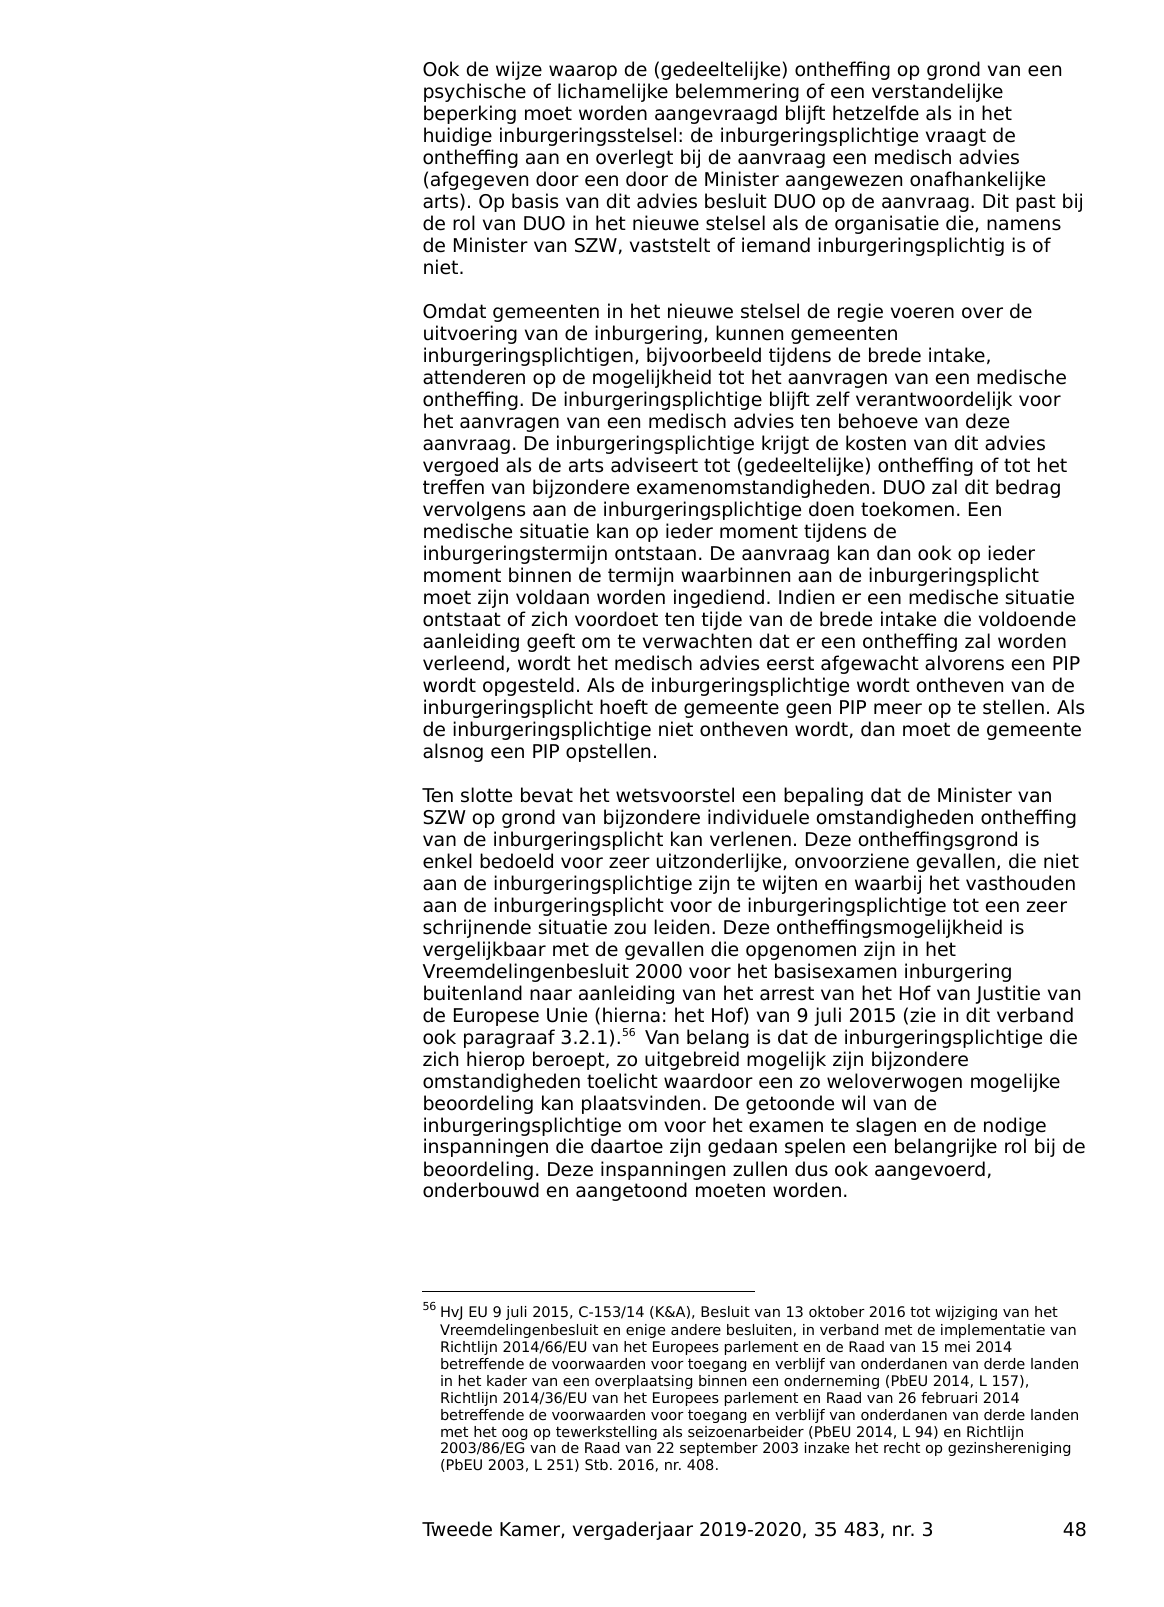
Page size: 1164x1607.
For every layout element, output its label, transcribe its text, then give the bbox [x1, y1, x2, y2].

text Ten slotte bevat het wetsvoorstel een bepaling dat de Minister van SZW op grond van bijzondere individuele omstandigheden ontheffing van de inburgeringsplicht kan verlenen. Deze ontheffingsgrond is enkel bedoeld voor zeer uitzonderlijke, onvoorziene gevallen, die niet aan de inburgeringsplichtige zijn te wijten en waarbij het vasthouden aan de inburgeringsplicht voor de inburgeringsplichtige tot een zeer schrijnende situatie zou leiden. Deze ontheffingsmogelijkheid is vergelijkbaar met de gevallen die opgenomen zijn in het Vreemdelingenbesluit 2000 voor het basisexamen inburgering buitenland naar aanleiding van het arrest van het Hof van Justitie van de Europese Unie (hierna: het Hof) van 9 juli 2015 (zie in dit verband ook paragraaf 3.2.1). Van belang is dat de inburgeringsplichtige die zich hierop beroept, zo uitgebreid mogelijk zijn bijzondere omstandigheden toelicht waardoor een zo weloverwogen mogelijke beoordeling kan plaatsvinden. De getoonde wil van de inburgeringsplichtige om voor het examen te slagen en de nodige inspanningen die daartoe zijn gedaan spelen een belangrijke rol bij de beoordeling. Deze inspanningen zullen dus ook aangevoerd, onderbouwd en aangetoond moeten worden. [422, 785, 1087, 1202]
text HvJ EU 9 juli 2015, C-153/14 (K&A), Besluit van 13 oktober 2016 tot wijziging van het Vreemdelingenbesluit en enige andere besluiten, in verband met de implementatie van Richtlijn 2014/66/EU van het Europees parlement en de Raad van 15 mei 2014 betreffende de voorwaarden voor toegang en verblijf van onderdanen van derde landen in het kader van een overplaatsing binnen een onderneming (PbEU 2014, L 157), Richtlijn 2014/36/EU van het Europees parlement en Raad van 26 februari 2014 betreffende de voorwaarden voor toegang en verblijf van onderdanen van derde landen met het oog op tewerkstelling als seizoenarbeider (PbEU 2014, L 94) en Richtlijn 2003/86/EG van de Raad van 22 september 2003 inzake het recht op gezinshereniging (PbEU 2003, L 251) Stb. 2016, nr. 408. [422, 1300, 1087, 1474]
text Omdat gemeenten in het nieuwe stelsel de regie voeren over de uitvoering van de inburgering, kunnen gemeenten inburgeringsplichtigen, bijvoorbeeld tijdens de brede intake, attenderen op de mogelijkheid tot het aanvragen van een medische ontheffing. De inburgeringsplichtige blijft zelf verantwoordelijk voor het aanvragen van een medisch advies ten behoeve van deze aanvraag. De inburgeringsplichtige krijgt de kosten van dit advies vergoed als de arts adviseert tot (gedeeltelijke) ontheffing of tot het treffen van bijzondere examenomstandigheden. DUO zal dit bedrag vervolgens aan de inburgeringsplichtige doen toekomen. Een medische situatie kan op ieder moment tijdens de inburgeringstermijn ontstaan. De aanvraag kan dan ook op ieder moment binnen de termijn waarbinnen aan de inburgeringsplicht moet zijn voldaan worden ingediend. Indien er een medische situatie ontstaat of zich voordoet ten tijde van de brede intake die voldoende aanleiding geeft om te verwachten dat er een ontheffing zal worden verleend, wordt het medisch advies eerst afgewacht alvorens een PIP wordt opgesteld. Als de inburgeringsplichtige wordt ontheven van de inburgeringsplicht hoeft de gemeente geen PIP meer op te stellen. Als de inburgeringsplichtige niet ontheven wordt, dan moet de gemeente alsnog een PIP opstellen. [422, 301, 1087, 763]
text Ook de wijze waarop de (gedeeltelijke) ontheffing op grond van een psychische of lichamelijke belemmering of een verstandelijke beperking moet worden aangevraagd blijft hetzelfde als in het huidige inburgeringsstelsel: de inburgeringsplichtige vraagt de ontheffing aan en overlegt bij de aanvraag een medisch advies (afgegeven door een door de Minister aangewezen onafhankelijke arts). Op basis van dit advies besluit DUO op de aanvraag. Dit past bij de rol van DUO in het nieuwe stelsel als de organisatie die, namens de Minister van SZW, vaststelt of iemand inburgeringsplichtig is of niet. [422, 59, 1087, 279]
